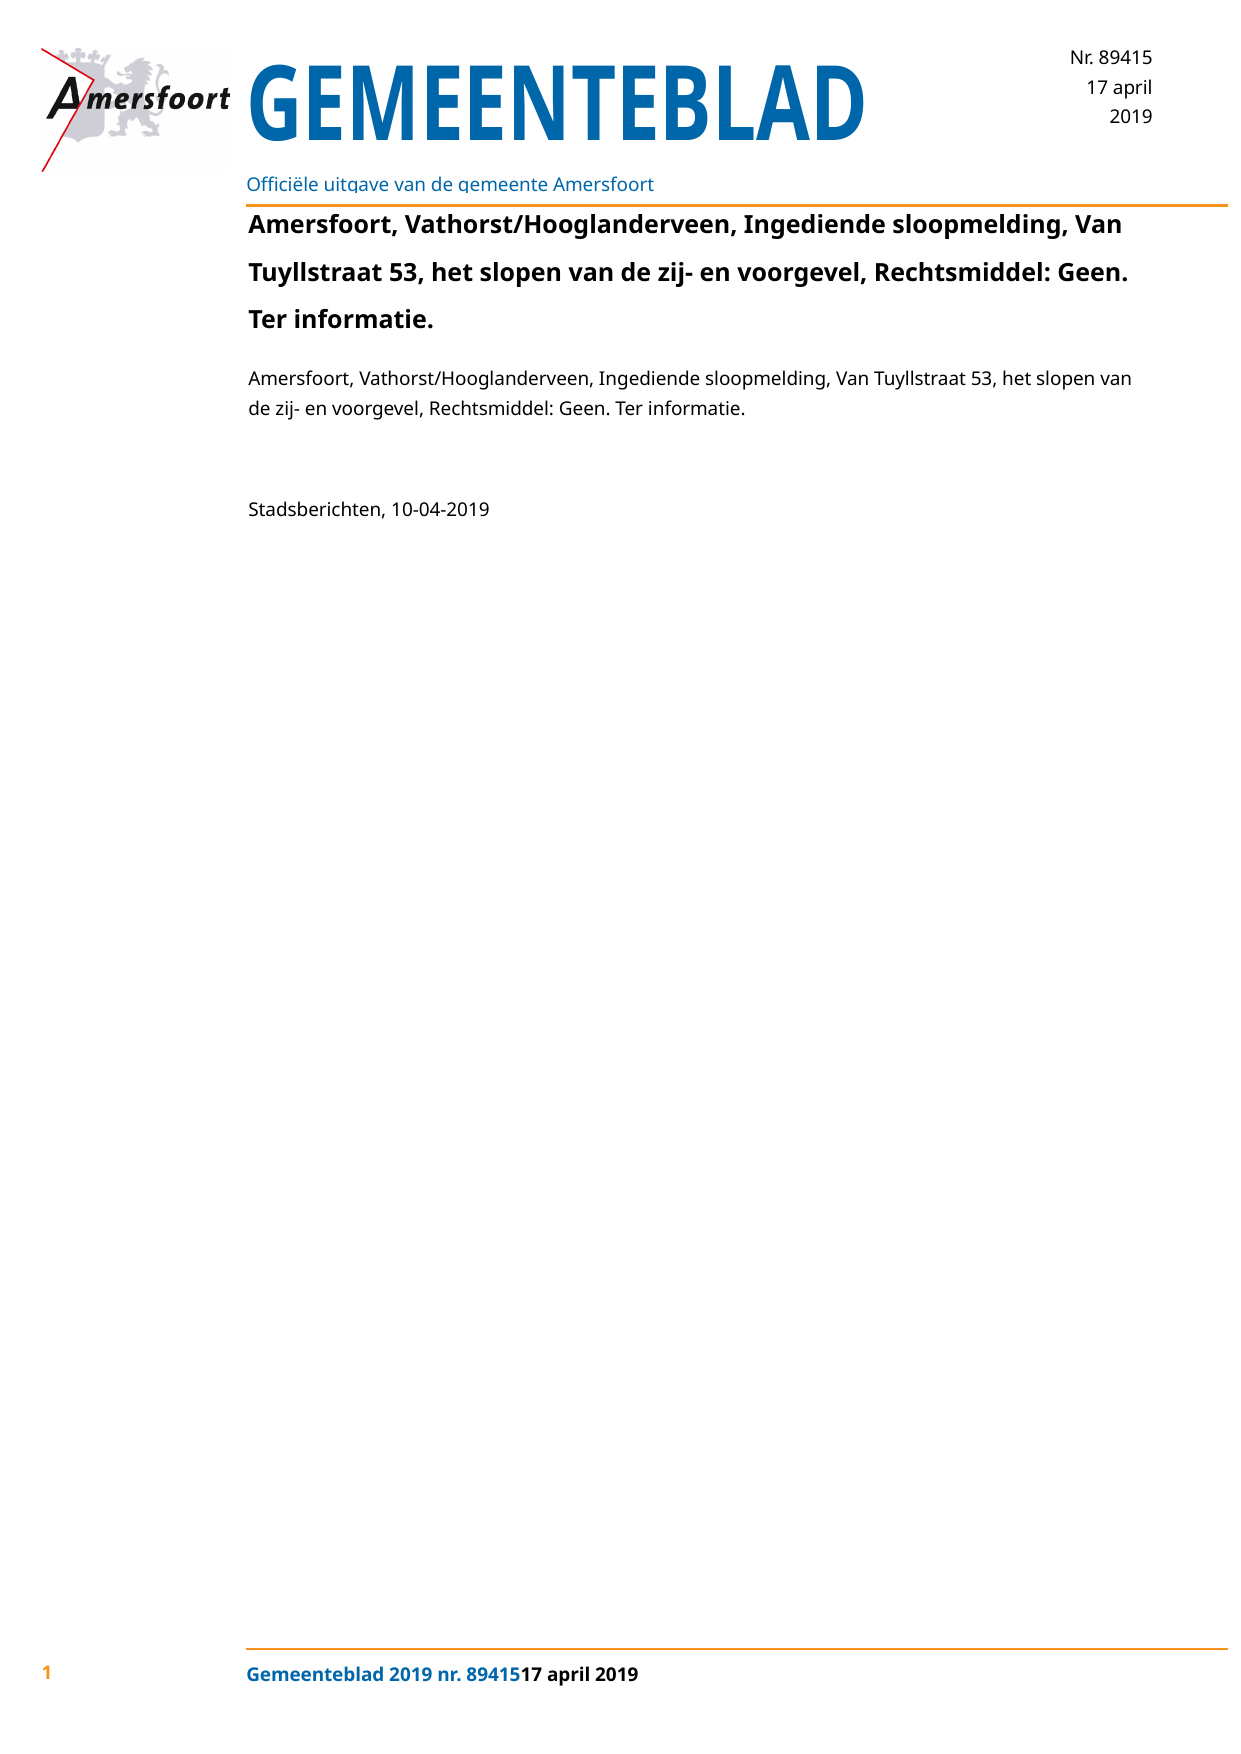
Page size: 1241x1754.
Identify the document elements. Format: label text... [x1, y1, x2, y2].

text Stadsberichten, 10-04-2019 [248, 496, 1152, 522]
text Amersfoort, Vathorst/Hooglanderveen, Ingediende sloopmelding, Van Tuyllstraat 53, het slopen van de zij- en voorgevel, Rechtsmiddel: Geen. Ter informatie. [248, 366, 1152, 421]
text Amersfoort, Vathorst/Hooglanderveen, Ingediende sloopmelding, Van Tuyllstraat 53, het slopen van de zij- en voorgevel, Rechtsmiddel: Geen. Ter informatie. [248, 207, 1152, 336]
picture [41, 47, 231, 172]
